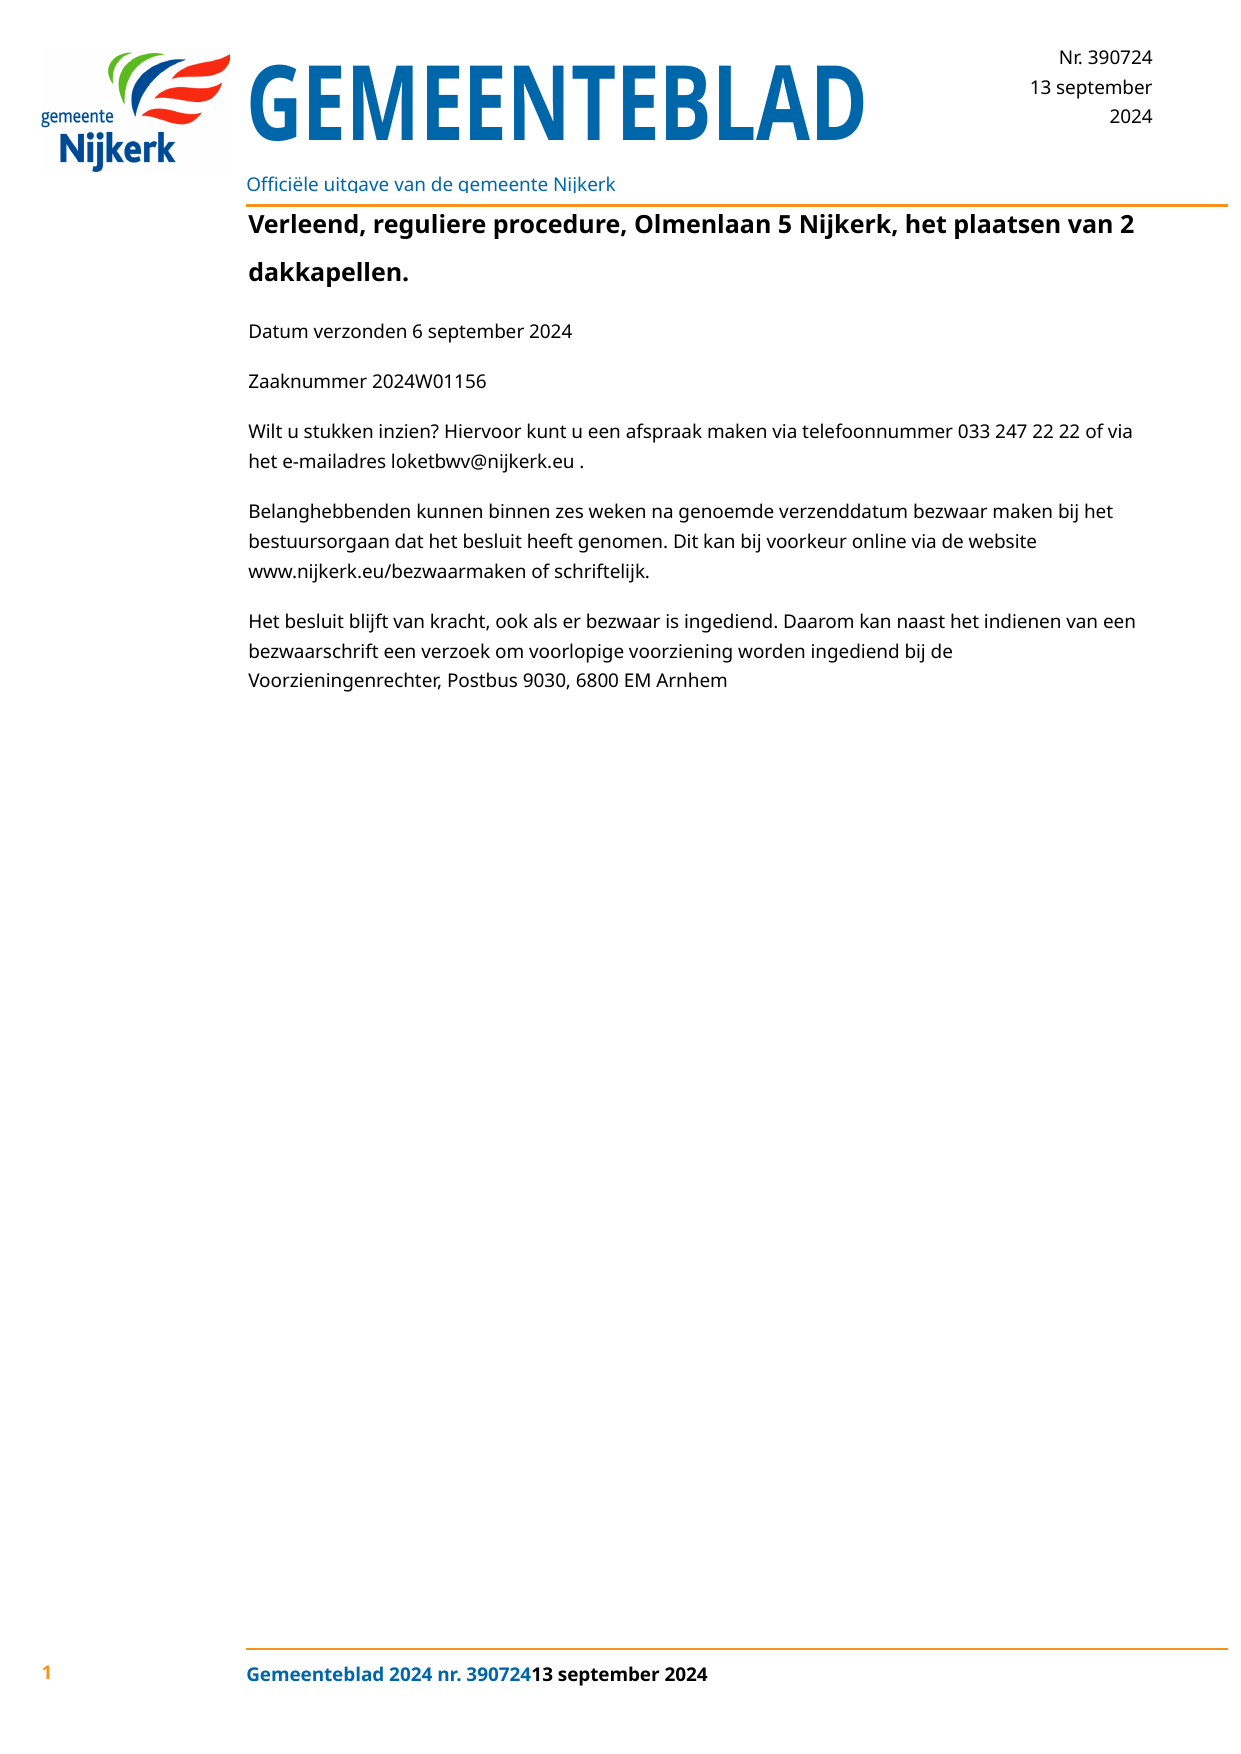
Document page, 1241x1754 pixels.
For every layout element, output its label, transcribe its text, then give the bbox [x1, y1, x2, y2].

text Wilt u stukken inzien? Hiervoor kunt u een afspraak maken via telefoonnummer 033 247 22 22 of via het e-mailadres loketbwv@nijkerk.eu . [248, 419, 1152, 474]
text Het besluit blijft van kracht, ook als er bezwaar is ingediend. Daarom kan naast het indienen van een bezwaarschrift een verzoek om voorlopige voorziening worden ingediend bij de Voorzieningenrechter, Postbus 9030, 6800 EM Arnhem [248, 608, 1152, 693]
text Belanghebbenden kunnen binnen zes weken na genoemde verzenddatum bezwaar maken bij het bestuursorgaan dat het besluit heeft genomen. Dit kan bij voorkeur online via de website www.nijkerk.eu/bezwaarmaken of schriftelijk. [248, 499, 1152, 584]
picture [41, 47, 231, 172]
text Datum verzonden 6 september 2024 [248, 318, 1152, 344]
text Verleend, reguliere procedure, Olmenlaan 5 Nijkerk, het plaatsen van 2 dakkapellen. [248, 207, 1152, 288]
text Zaaknummer 2024W01156 [248, 368, 1152, 394]
